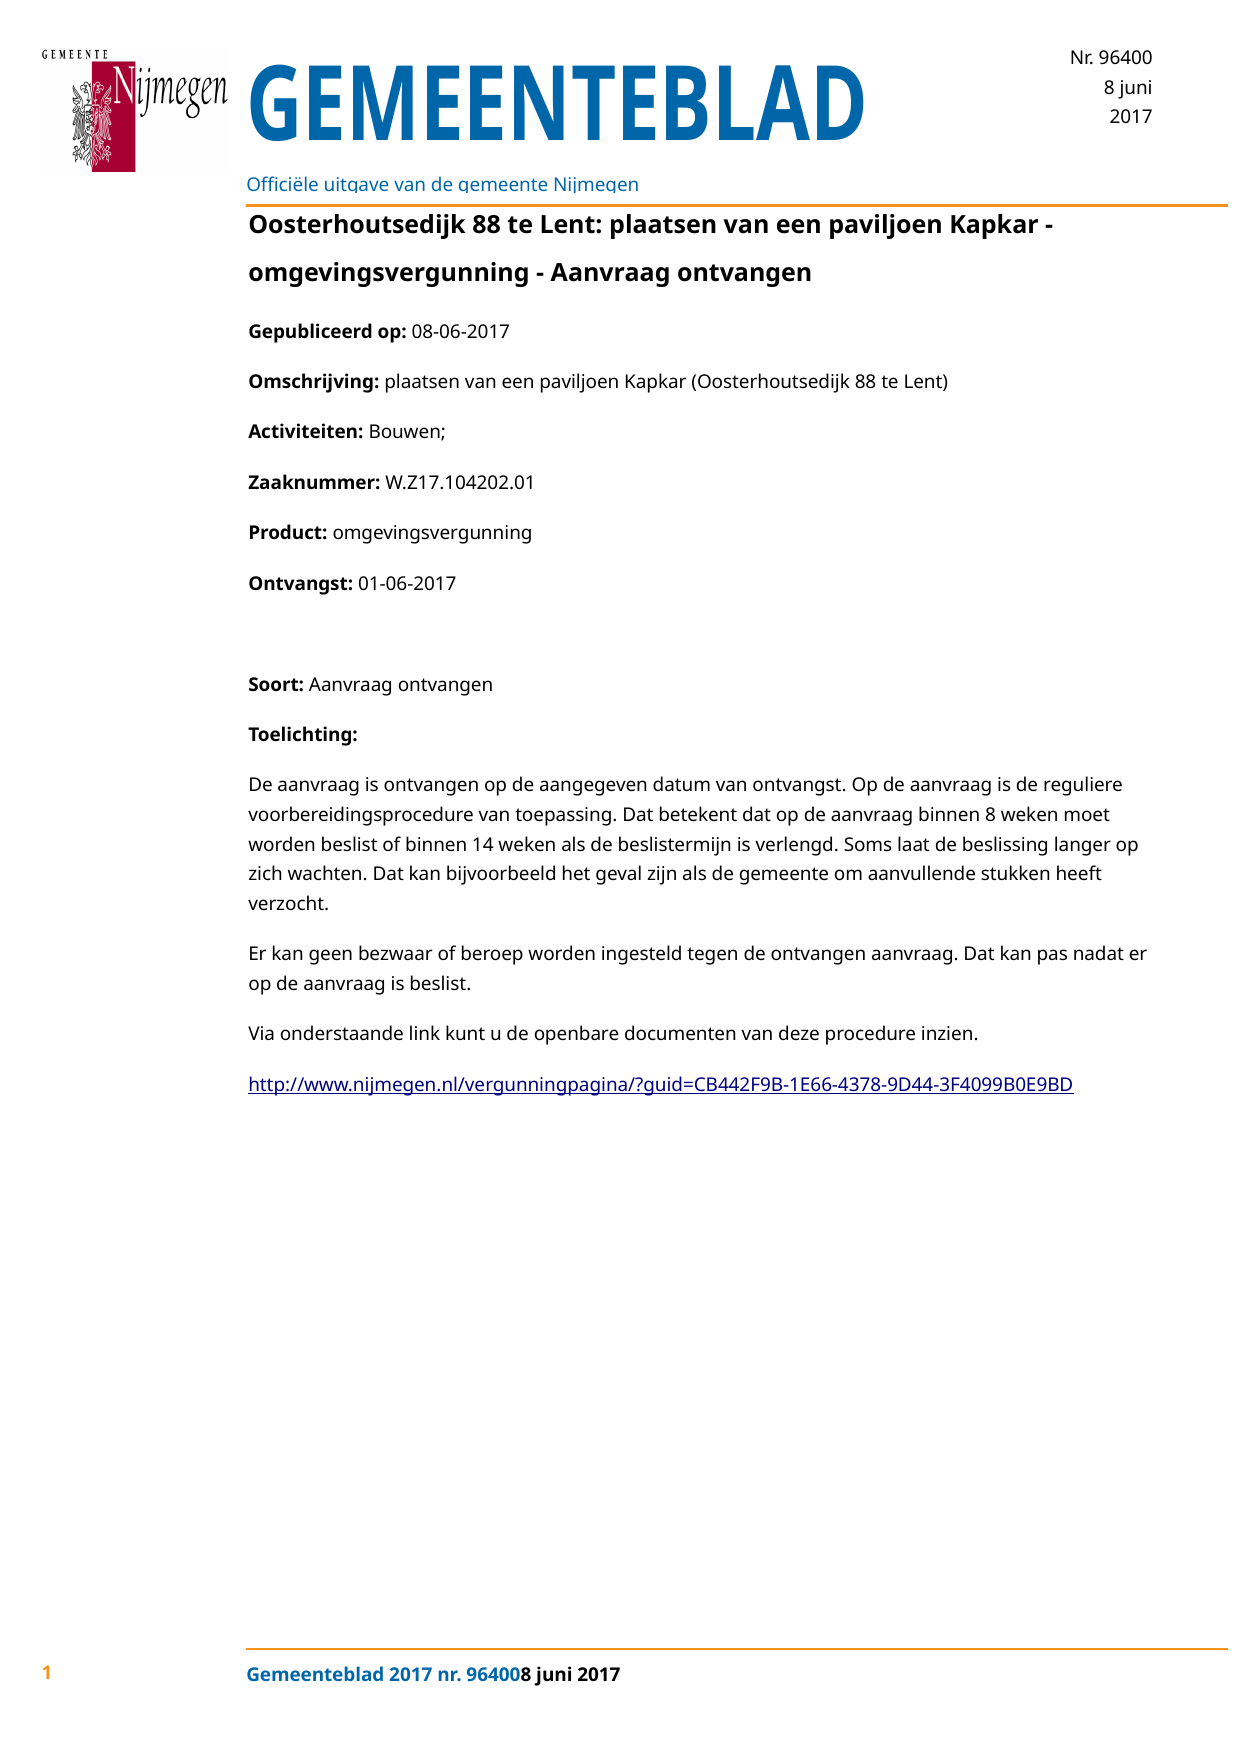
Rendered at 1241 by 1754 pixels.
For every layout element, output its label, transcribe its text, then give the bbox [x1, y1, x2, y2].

text Oosterhoutsedijk 88 te Lent: plaatsen van een paviljoen Kapkar - omgevingsvergunning - Aanvraag ontvangen [248, 207, 1152, 288]
text Activiteiten: Bouwen; [248, 419, 1152, 444]
text Omschrijving: plaatsen van een paviljoen Kapkar (Oosterhoutsedijk 88 te Lent) [248, 368, 1152, 394]
picture [41, 47, 231, 172]
text Soort: Aanvraag ontvangen [248, 671, 1152, 697]
text Er kan geen bezwaar of beroep worden ingesteld tegen de ontvangen aanvraag. Dat kan pas nadat er op de aanvraag is beslist. [248, 940, 1152, 996]
text De aanvraag is ontvangen op de aangegeven datum van ontvangst. Op de aanvraag is de reguliere voorbereidingsprocedure van toepassing. Dat betekent dat op de aanvraag binnen 8 weken moet worden beslist of binnen 14 weken als de beslistermijn is verlengd. Soms laat de beslissing langer op zich wachten. Dat kan bijvoorbeeld het geval zijn als de gemeente om aanvullende stukken heeft verzocht. [248, 772, 1152, 916]
text Product: omgevingsvergunning [248, 519, 1152, 545]
text Ontvangst: 01-06-2017 [248, 570, 1152, 596]
text http://www.nijmegen.nl/vergunningpagina/?guid=CB442F9B-1E66-4378-9D44-3F4099B0E9BD [248, 1071, 1152, 1097]
text Gepubliceerd op: 08-06-2017 [248, 318, 1152, 344]
text Zaaknummer: W.Z17.104202.01 [248, 469, 1152, 495]
text Via onderstaande link kunt u de openbare documenten van deze procedure inzien. [248, 1020, 1152, 1046]
text Toelichting: [248, 721, 1152, 747]
